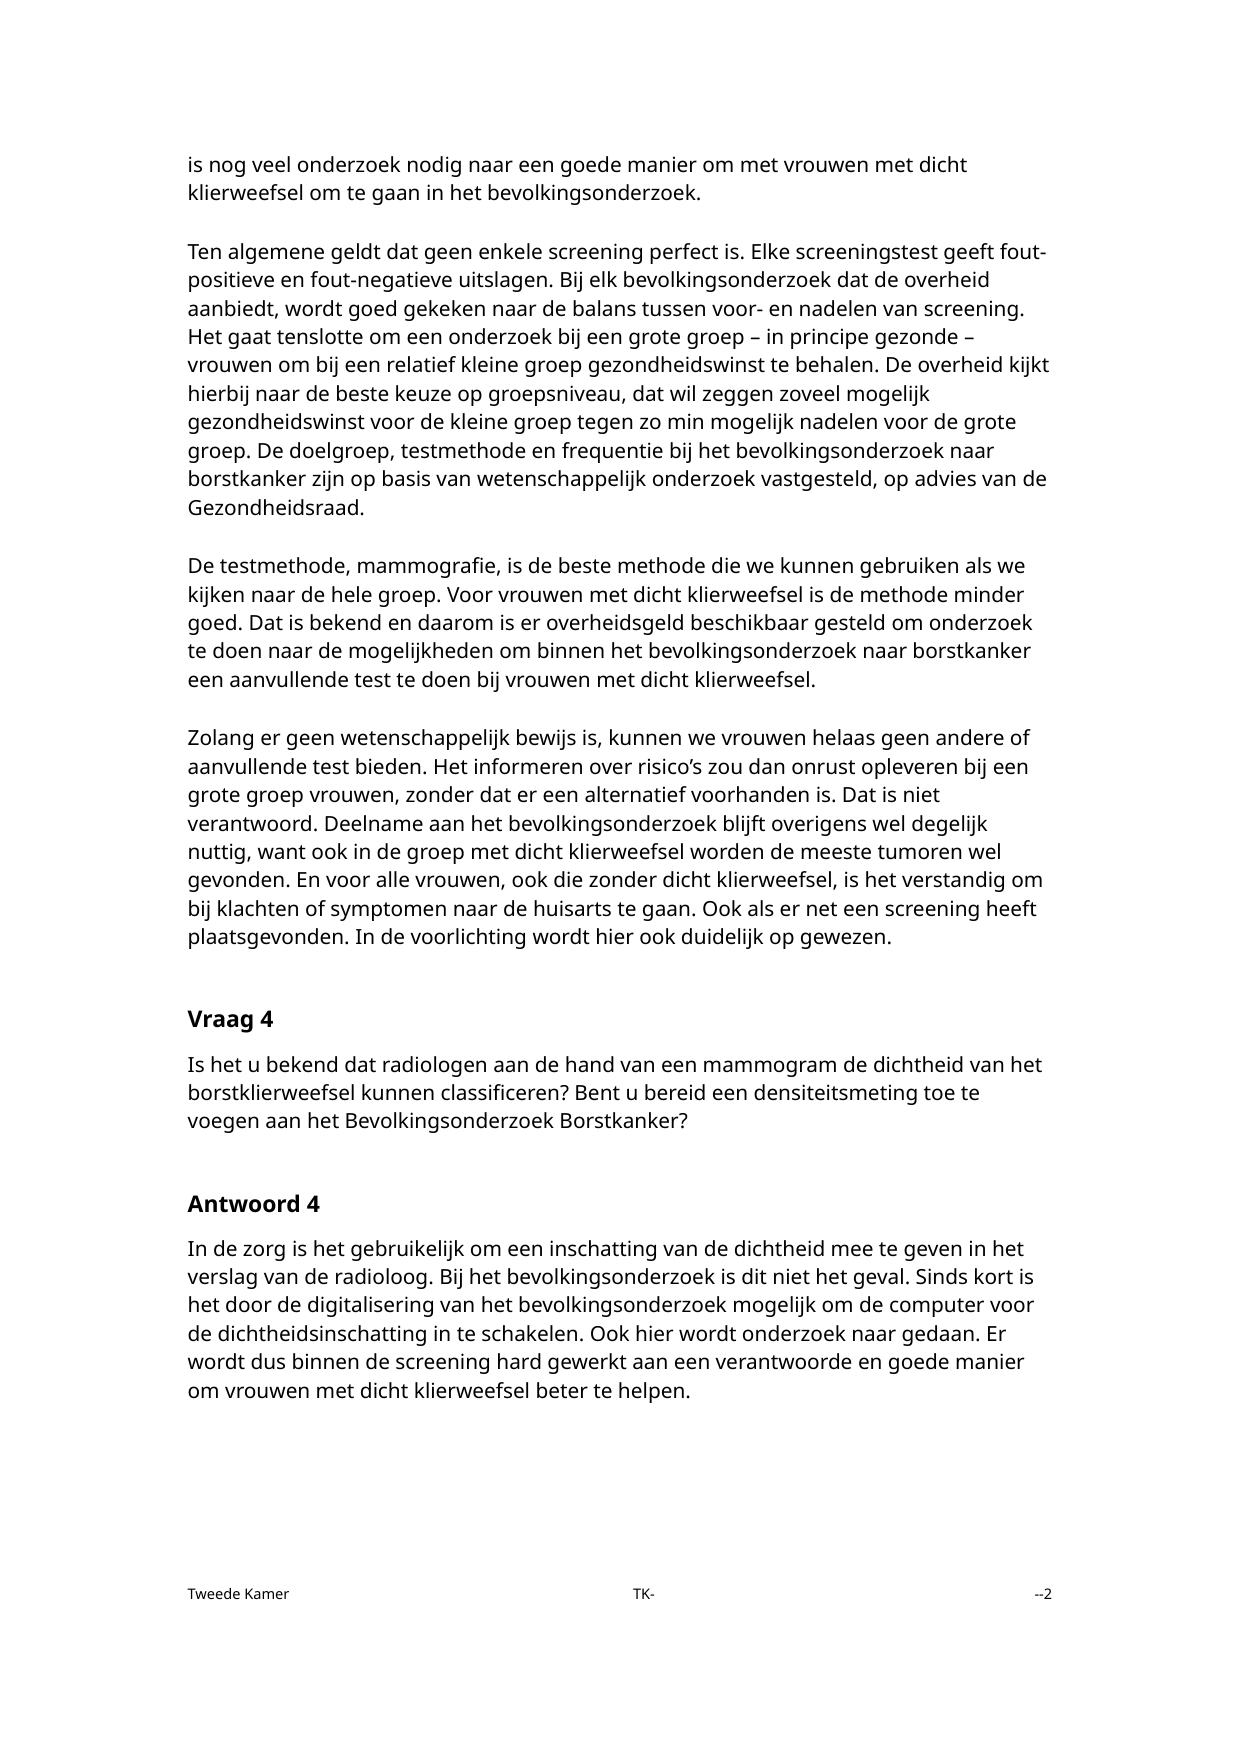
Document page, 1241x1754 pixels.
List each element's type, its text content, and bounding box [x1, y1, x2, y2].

text Is het u bekend dat radiologen aan de hand van een mammogram de dichtheid van het borstklierweefsel kunnen classificeren? Bent u bereid een densiteitsmeting toe te voegen aan het Bevolkingsonderzoek Borstkanker? [187, 1050, 1053, 1135]
text De testmethode, mammografie, is de beste methode die we kunnen gebruiken als we kijken naar de hele groep. Voor vrouwen met dicht klierweefsel is de methode minder goed. Dat is bekend en daarom is er overheidsgeld beschikbaar gesteld om onderzoek te doen naar de mogelijkheden om binnen het bevolkingsonderzoek naar borstkanker een aanvullende test te doen bij vrouwen met dicht klierweefsel. [187, 551, 1053, 693]
subtitle Antwoord 4 [187, 1187, 1053, 1219]
text Ten algemene geldt dat geen enkele screening perfect is. Elke screeningstest geeft fout-positieve en fout-negatieve uitslagen. Bij elk bevolkingsonderzoek dat de overheid aanbiedt, wordt goed gekeken naar de balans tussen voor- en nadelen van screening. Het gaat tenslotte om een onderzoek bij een grote groep – in principe gezonde – vrouwen om bij een relatief kleine groep gezondheidswinst te behalen. De overheid kijkt hierbij naar de beste keuze op groepsniveau, dat wil zeggen zoveel mogelijk gezondheidswinst voor de kleine groep tegen zo min mogelijk nadelen voor de grote groep. De doelgroep, testmethode en frequentie bij het bevolkingsonderzoek naar borstkanker zijn op basis van wetenschappelijk onderzoek vastgesteld, op advies van de Gezondheidsraad. [187, 237, 1053, 521]
subtitle Vraag 4 [187, 1003, 1053, 1035]
text Zolang er geen wetenschappelijk bewijs is, kunnen we vrouwen helaas geen andere of aanvullende test bieden. Het informeren over risico’s zou dan onrust opleveren bij een grote groep vrouwen, zonder dat er een alternatief voorhanden is. Dat is niet verantwoord. Deelname aan het bevolkingsonderzoek blijft overigens wel degelijk nuttig, want ook in de groep met dicht klierweefsel worden de meeste tumoren wel gevonden. En voor alle vrouwen, ook die zonder dicht klierweefsel, is het verstandig om bij klachten of symptomen naar de huisarts te gaan. Ook als er net een screening heeft plaatsgevonden. In de voorlichting wordt hier ook duidelijk op gewezen. [187, 723, 1053, 951]
text is nog veel onderzoek nodig naar een goede manier om met vrouwen met dicht klierweefsel om te gaan in het bevolkingsonderzoek. [187, 150, 1053, 207]
text In de zorg is het gebruikelijk om een inschatting van de dichtheid mee te geven in het verslag van de radioloog. Bij het bevolkingsonderzoek is dit niet het geval. Sinds kort is het door de digitalisering van het bevolkingsonderzoek mogelijk om de computer voor de dichtheidsinschatting in te schakelen. Ook hier wordt onderzoek naar gedaan. Er wordt dus binnen de screening hard gewerkt aan een verantwoorde en goede manier om vrouwen met dicht klierweefsel beter te helpen. [187, 1234, 1053, 1404]
